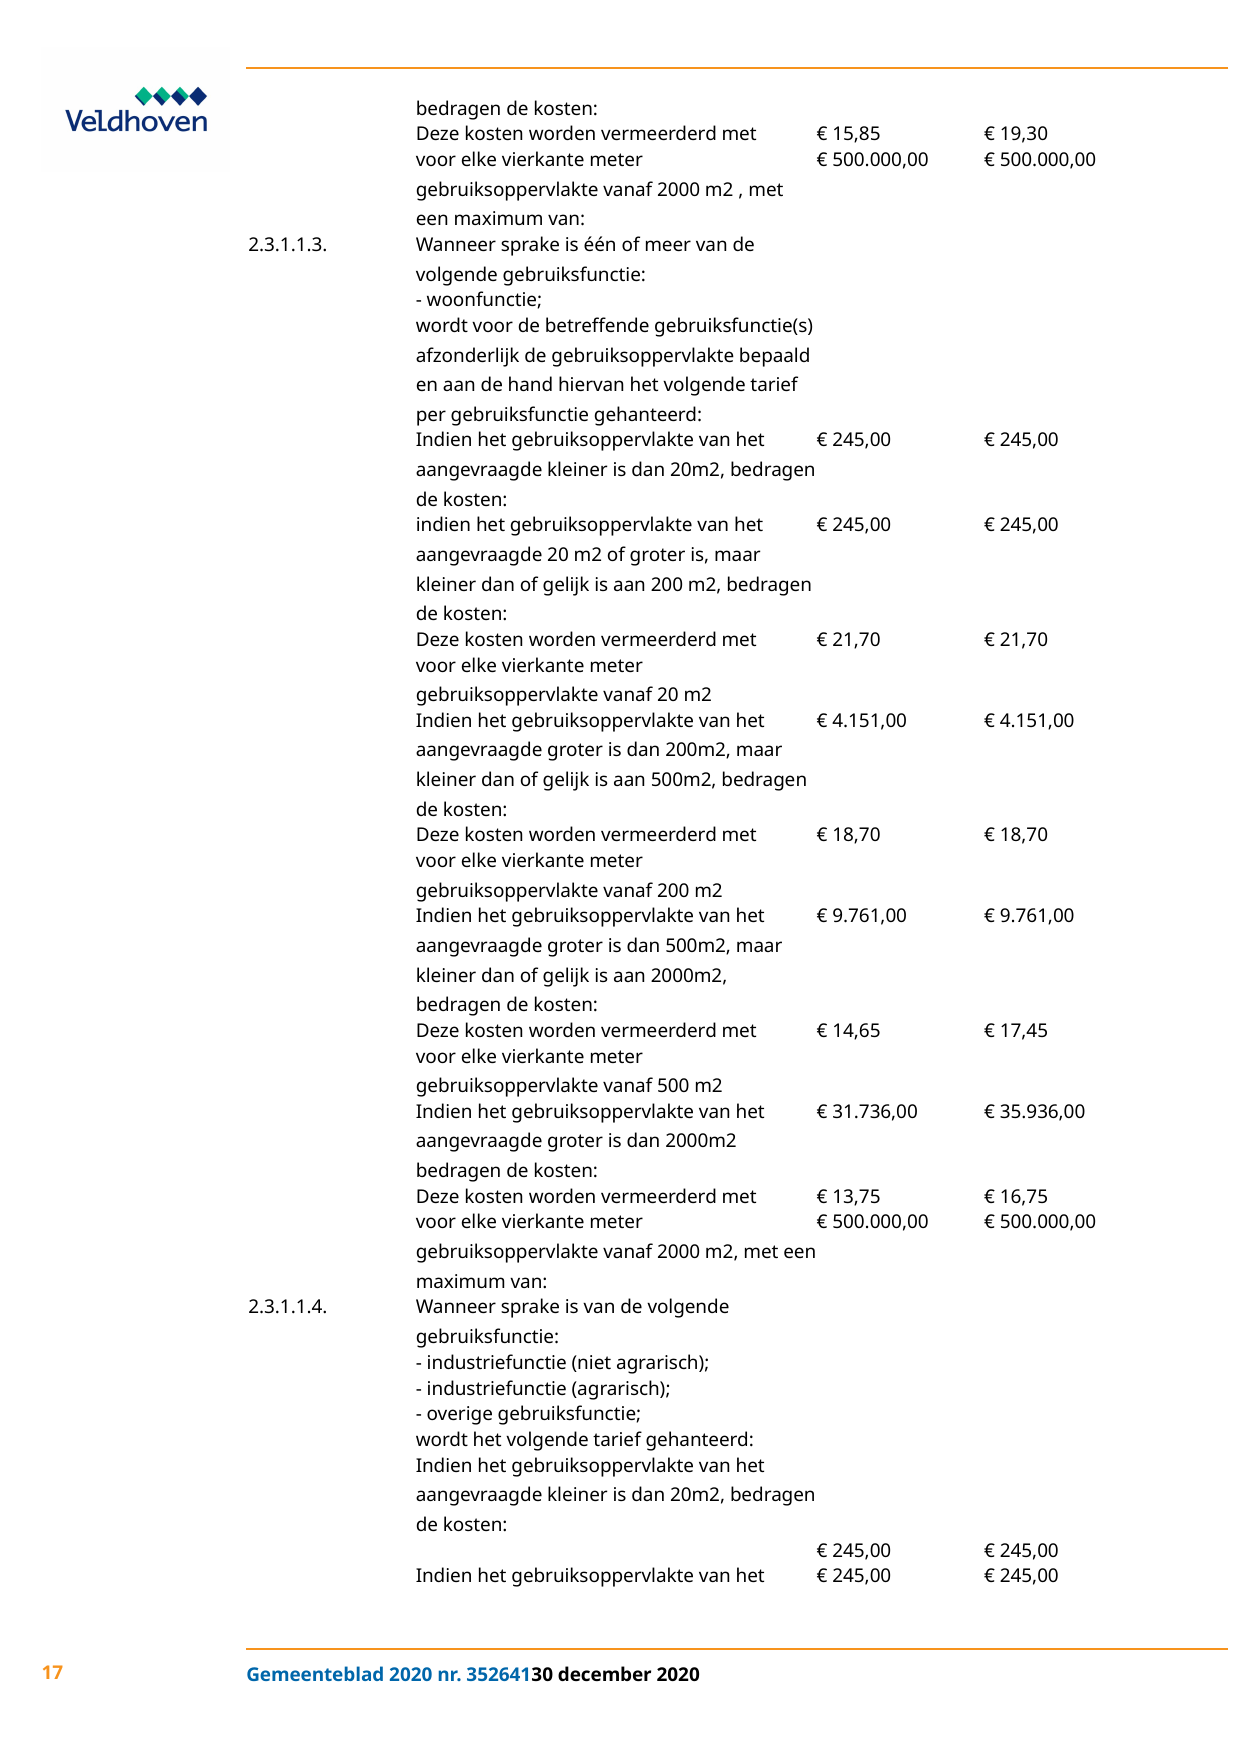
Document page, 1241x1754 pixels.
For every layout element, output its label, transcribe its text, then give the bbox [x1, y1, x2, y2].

table_cell [248, 512, 416, 626]
table_cell [816, 1294, 984, 1349]
table_cell [248, 1452, 416, 1537]
table_cell indien het gebruiksoppervlakte van het aangevraagde 20 m2 of groter is, maar kleiner dan of gelijk is aan 200 m2, bedragen de kosten: [416, 512, 816, 626]
table_cell [248, 1537, 416, 1562]
table_cell [816, 312, 984, 427]
table_cell [984, 1426, 1152, 1452]
table_cell € 500.000,00 [984, 146, 1152, 231]
table_cell Deze kosten worden vermeerderd met [416, 121, 816, 146]
table_cell [984, 847, 1152, 903]
table_cell - industriefunctie (niet agrarisch); [416, 1349, 816, 1375]
table_cell € 18,70 [984, 822, 1152, 847]
table_cell € 16,75 [984, 1183, 1152, 1209]
table_cell [816, 652, 984, 707]
table_cell € 245,00 [816, 512, 984, 626]
table_cell € 4.151,00 [816, 707, 984, 822]
table_cell [248, 652, 416, 707]
table_cell Indien het gebruiksoppervlakte van het aangevraagde kleiner is dan 20m2, bedragen de kosten: [416, 1452, 816, 1537]
table_cell [984, 652, 1152, 707]
table_cell [816, 1426, 984, 1452]
table_cell Indien het gebruiksoppervlakte van het aangevraagde groter is dan 500m2, maar kleiner dan of gelijk is aan 2000m2, bedragen de kosten: [416, 903, 816, 1017]
table_cell - industriefunctie (agrarisch); [416, 1375, 816, 1400]
table_cell € 35.936,00 [984, 1098, 1152, 1183]
table_cell [248, 1426, 416, 1452]
table_cell Indien het gebruiksoppervlakte van het aangevraagde groter is dan 200m2, maar kleiner dan of gelijk is aan 500m2, bedragen de kosten: [416, 707, 816, 822]
table_cell [248, 1017, 416, 1043]
table_cell € 500.000,00 [816, 1209, 984, 1294]
table_cell € 245,00 [816, 427, 984, 512]
table_cell € 15,85 [816, 121, 984, 146]
table_cell [248, 1043, 416, 1098]
table_cell [248, 822, 416, 847]
table_cell wordt voor de betreffende gebruiksfunctie(s) afzonderlijk de gebruiksoppervlakte bepaald en aan de hand hiervan het volgende tarief per gebruiksfunctie gehanteerd: [416, 312, 816, 427]
table_cell € 9.761,00 [984, 903, 1152, 1017]
table_cell 2.3.1.1.3. [248, 231, 416, 286]
table_cell Wanneer sprake is van de volgende gebruiksfunctie: [416, 1294, 816, 1349]
table_cell € 4.151,00 [984, 707, 1152, 822]
table_cell [984, 95, 1152, 121]
table_cell € 245,00 [816, 1563, 984, 1588]
table_cell € 245,00 [984, 427, 1152, 512]
table_cell [984, 1349, 1152, 1375]
table_cell [248, 903, 416, 1017]
table_cell [984, 1400, 1152, 1426]
table_cell Deze kosten worden vermeerderd met [416, 626, 816, 652]
table_cell [248, 1375, 416, 1400]
table_cell [248, 1563, 416, 1588]
table_cell € 245,00 [816, 1537, 984, 1562]
table_cell [248, 707, 416, 822]
table_cell Indien het gebruiksoppervlakte van het aangevraagde kleiner is dan 20m2, bedragen de kosten: [416, 427, 816, 512]
table_cell bedragen de kosten: [416, 95, 816, 121]
table_cell € 31.736,00 [816, 1098, 984, 1183]
table_cell - overige gebruiksfunctie; [416, 1400, 816, 1426]
picture [41, 47, 231, 172]
table_cell [816, 231, 984, 286]
table_cell [248, 1098, 416, 1183]
table_cell [416, 1537, 816, 1562]
table_cell € 500.000,00 [816, 146, 984, 231]
table_cell Wanneer sprake is één of meer van de volgende gebruiksfunctie: [416, 231, 816, 286]
table_cell € 13,75 [816, 1183, 984, 1209]
table_cell [984, 1043, 1152, 1098]
table_cell voor elke vierkante meter gebruiksoppervlakte vanaf 500 m2 [416, 1043, 816, 1098]
table_cell € 18,70 [816, 822, 984, 847]
table_cell voor elke vierkante meter gebruiksoppervlakte vanaf 200 m2 [416, 847, 816, 903]
table_cell Indien het gebruiksoppervlakte van het [416, 1563, 816, 1588]
table_cell Deze kosten worden vermeerderd met [416, 1183, 816, 1209]
table_cell [984, 312, 1152, 427]
table_cell [248, 1209, 416, 1294]
table_cell [248, 1349, 416, 1375]
table_cell [984, 286, 1152, 312]
table_cell [816, 1043, 984, 1098]
table_cell [248, 286, 416, 312]
table_cell € 245,00 [984, 512, 1152, 626]
table_cell [248, 312, 416, 427]
table_cell Deze kosten worden vermeerderd met [416, 822, 816, 847]
table_cell € 21,70 [816, 626, 984, 652]
table_cell voor elke vierkante meter gebruiksoppervlakte vanaf 2000 m2, met een maximum van: [416, 1209, 816, 1294]
table_cell 2.3.1.1.4. [248, 1294, 416, 1349]
table_cell € 14,65 [816, 1017, 984, 1043]
table_cell € 21,70 [984, 626, 1152, 652]
table_cell [816, 1452, 984, 1537]
table_cell [984, 231, 1152, 286]
table_cell [816, 1400, 984, 1426]
table_cell [816, 847, 984, 903]
table_cell [816, 1375, 984, 1400]
table_cell € 17,45 [984, 1017, 1152, 1043]
table_cell € 500.000,00 [984, 1209, 1152, 1294]
table_cell [248, 1183, 416, 1209]
table_cell [248, 847, 416, 903]
table_cell [816, 95, 984, 121]
table_cell [816, 1349, 984, 1375]
table_cell [248, 95, 416, 121]
table_cell € 245,00 [984, 1537, 1152, 1562]
table_cell [816, 286, 984, 312]
table_cell € 9.761,00 [816, 903, 984, 1017]
table_cell [248, 1400, 416, 1426]
table_cell € 245,00 [984, 1563, 1152, 1588]
table_cell voor elke vierkante meter gebruiksoppervlakte vanaf 20 m2 [416, 652, 816, 707]
table_cell [248, 427, 416, 512]
table_cell Indien het gebruiksoppervlakte van het aangevraagde groter is dan 2000m2 bedragen de kosten: [416, 1098, 816, 1183]
table_cell wordt het volgende tarief gehanteerd: [416, 1426, 816, 1452]
table_cell voor elke vierkante meter gebruiksoppervlakte vanaf 2000 m2 , met een maximum van: [416, 146, 816, 231]
table_cell [984, 1452, 1152, 1537]
table_cell [984, 1375, 1152, 1400]
table_cell [984, 1294, 1152, 1349]
table_cell € 19,30 [984, 121, 1152, 146]
table_cell [248, 146, 416, 231]
table_cell [248, 626, 416, 652]
table_cell Deze kosten worden vermeerderd met [416, 1017, 816, 1043]
table_cell - woonfunctie; [416, 286, 816, 312]
table_cell [248, 121, 416, 146]
